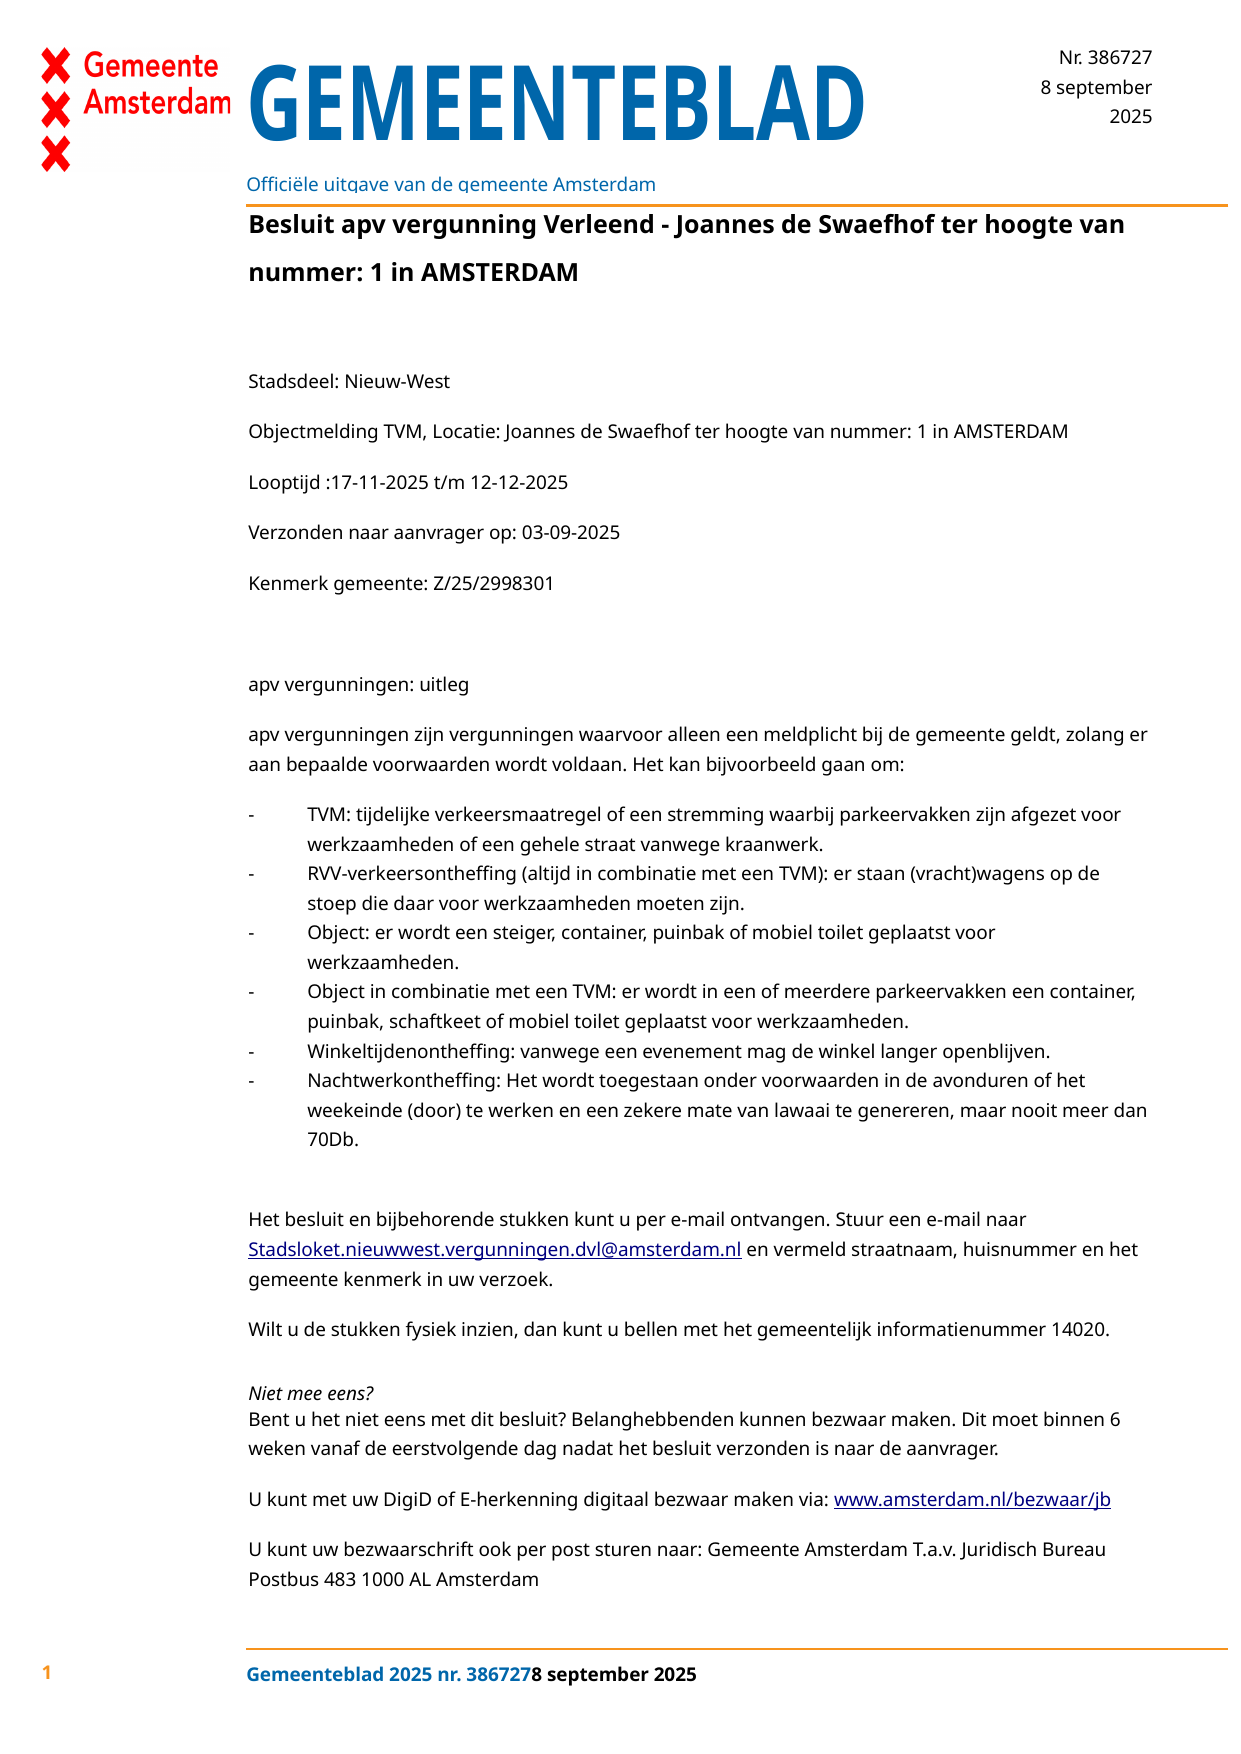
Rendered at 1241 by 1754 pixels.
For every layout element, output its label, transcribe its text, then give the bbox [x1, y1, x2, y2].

list Object: er wordt een steiger, container, puinbak of mobiel toilet geplaatst voor werkzaamheden. [248, 919, 1152, 975]
list Nachtwerkontheffing: Het wordt toegestaan onder voorwaarden in de avonduren of het weekeinde (door) te werken en een zekere mate van lawaai te genereren, maar nooit meer dan 70Db. [248, 1067, 1152, 1152]
picture [41, 47, 231, 172]
list Winkeltijdenontheffing: vanwege een evenement mag de winkel langer openblijven. [248, 1038, 1152, 1064]
text Besluit apv vergunning Verleend - Joannes de Swaefhof ter hoogte van nummer: 1 in AMSTERDAM [248, 207, 1152, 288]
text U kunt uw bezwaarschrift ook per post sturen naar: Gemeente Amsterdam T.a.v. Juridisch Bureau Postbus 483 1000 AL Amsterdam [248, 1536, 1152, 1592]
text Stadsdeel: Nieuw-West [248, 368, 1152, 394]
text apv vergunningen: uitleg [248, 671, 1152, 697]
text Kenmerk gemeente: Z/25/2998301 [248, 570, 1152, 596]
list TVM: tijdelijke verkeersmaatregel of een stremming waarbij parkeervakken zijn afgezet voor werkzaamheden of een gehele straat vanwege kraanwerk. [248, 801, 1152, 857]
text Objectmelding TVM, Locatie: Joannes de Swaefhof ter hoogte van nummer: 1 in AMSTERDAM [248, 419, 1152, 444]
text apv vergunningen zijn vergunningen waarvoor alleen een meldplicht bij de gemeente geldt, zolang er aan bepaalde voorwaarden wordt voldaan. Het kan bijvoorbeeld gaan om: [248, 721, 1152, 777]
text Verzonden naar aanvrager op: 03-09-2025 [248, 519, 1152, 545]
list Object in combinatie met een TVM: er wordt in een of meerdere parkeervakken een container, puinbak, schaftkeet of mobiel toilet geplaatst voor werkzaamheden. [248, 979, 1152, 1034]
text Niet mee eens? [248, 1380, 1152, 1406]
text Bent u het niet eens met dit besluit? Belanghebbenden kunnen bezwaar maken. Dit moet binnen 6 weken vanaf de eerstvolgende dag nadat het besluit verzonden is naar de aanvrager. [248, 1406, 1152, 1461]
text Looptijd :17-11-2025 t/m 12-12-2025 [248, 469, 1152, 495]
text Wilt u de stukken fysiek inzien, dan kunt u bellen met het gemeentelijk informatienummer 14020. [248, 1316, 1152, 1342]
list RVV-verkeersontheffing (altijd in combinatie met een TVM): er staan (vracht)wagens op de stoep die daar voor werkzaamheden moeten zijn. [248, 860, 1152, 916]
text U kunt met uw DigiD of E-herkenning digitaal bezwaar maken via: www.amsterdam.nl/bezwaar/jb [248, 1486, 1152, 1512]
text Het besluit en bijbehorende stukken kunt u per e-mail ontvangen. Stuur een e-mail naar Stadsloket.nieuwwest.vergunningen.dvl@amsterdam.nl en vermeld straatnaam, huisnummer en het gemeente kenmerk in uw verzoek. [248, 1207, 1152, 1292]
